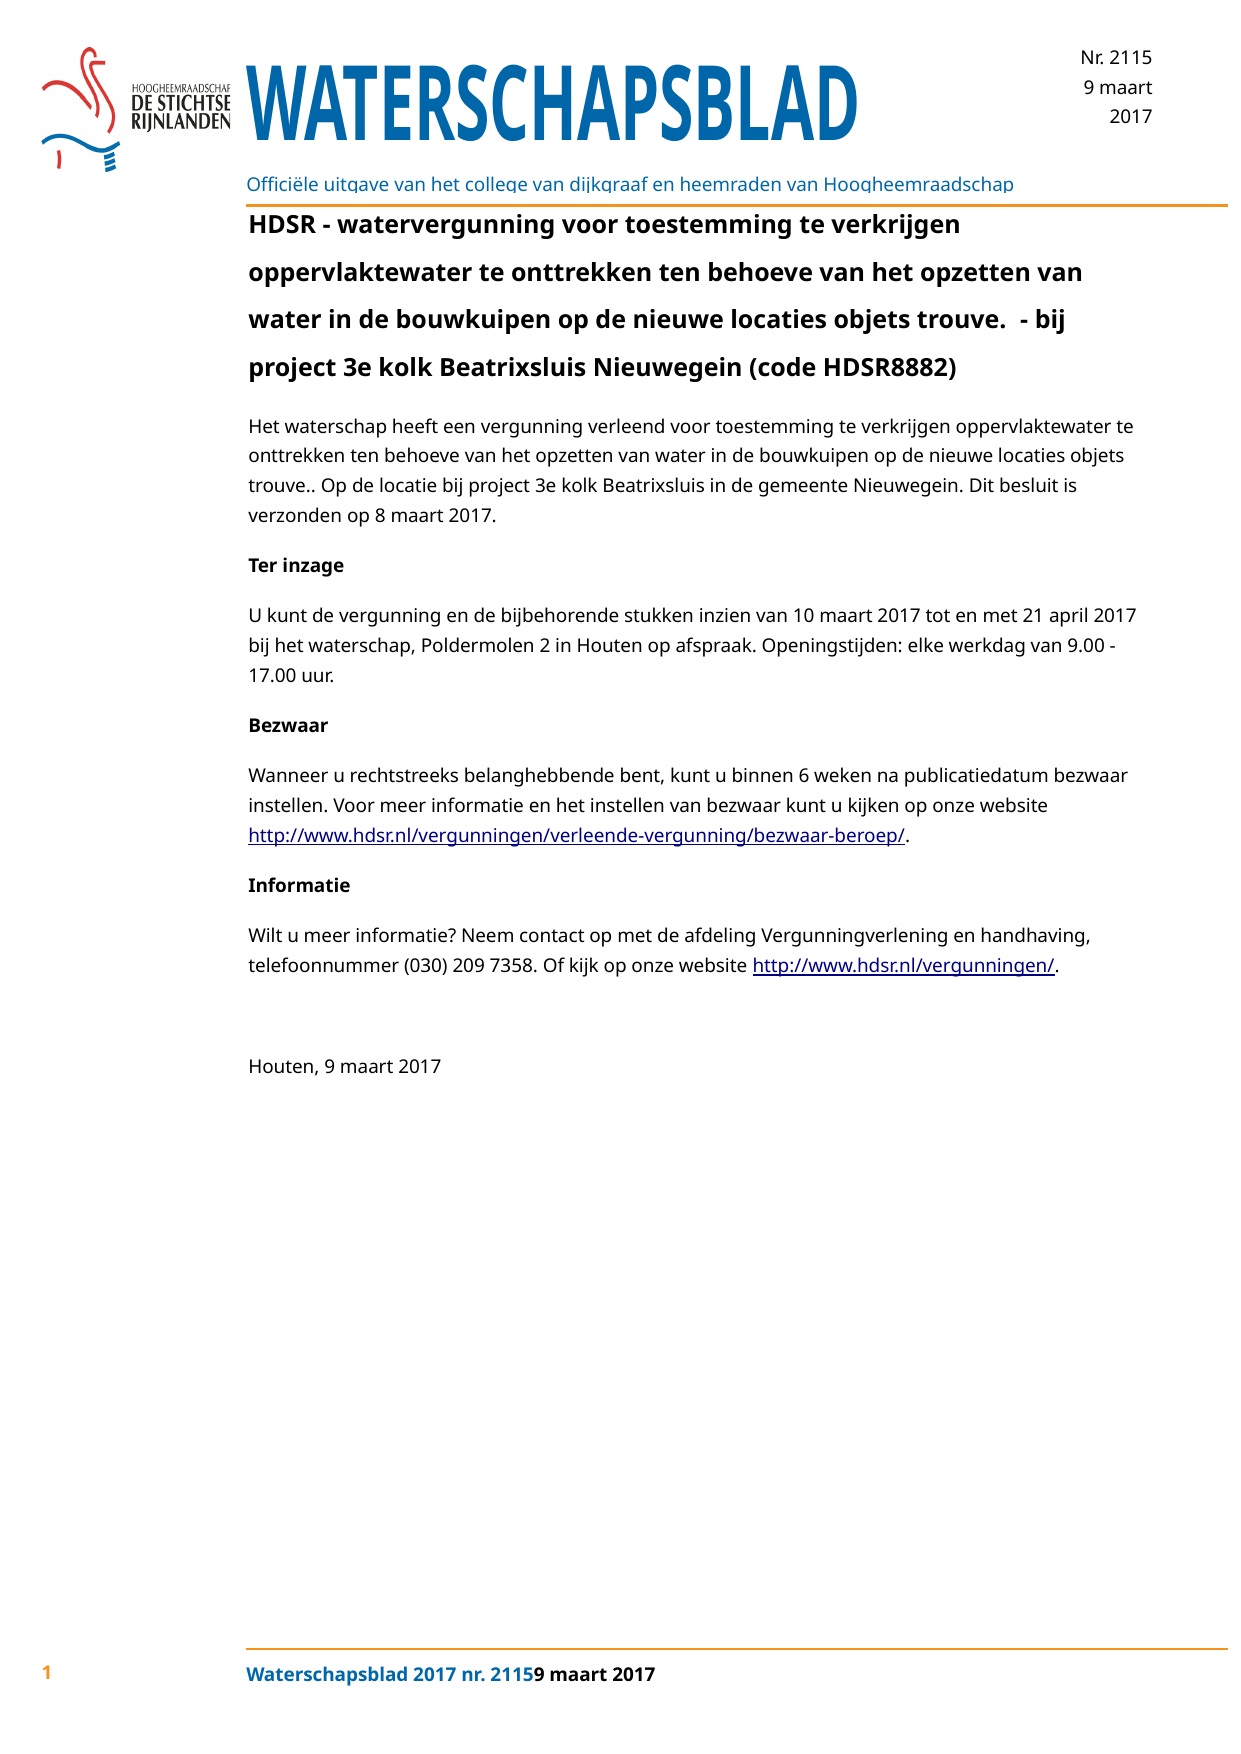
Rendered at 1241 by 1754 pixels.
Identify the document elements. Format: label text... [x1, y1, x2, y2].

text Bezwaar [248, 712, 1152, 738]
text Wilt u meer informatie? Neem contact op met de afdeling Vergunningverlening en handhaving, telefoonnummer (030) 209 7358. Of kijk op onze website http://www.hdsr.nl/vergunningen/. [248, 923, 1152, 978]
picture [41, 47, 231, 172]
text Houten, 9 maart 2017 [248, 1053, 1152, 1079]
text U kunt de vergunning en de bijbehorende stukken inzien van 10 maart 2017 tot en met 21 april 2017 bij het waterschap, Poldermolen 2 in Houten op afspraak. Openingstijden: elke werkdag van 9.00 - 17.00 uur. [248, 603, 1152, 688]
text Het waterschap heeft een vergunning verleend voor toestemming te verkrijgen oppervlaktewater te onttrekken ten behoeve van het opzetten van water in de bouwkuipen op de nieuwe locaties objets trouve.. Op de locatie bij project 3e kolk Beatrixsluis in de gemeente Nieuwegein. Dit besluit is verzonden op 8 maart 2017. [248, 413, 1152, 528]
text HDSR - watervergunning voor toestemming te verkrijgen oppervlaktewater te onttrekken ten behoeve van het opzetten van water in de bouwkuipen op de nieuwe locaties objets trouve. - bij project 3e kolk Beatrixsluis Nieuwegein (code HDSR8882) [248, 207, 1152, 384]
text Informatie [248, 872, 1152, 898]
text Wanneer u rechtstreeks belanghebbende bent, kunt u binnen 6 weken na publicatiedatum bezwaar instellen. Voor meer informatie en het instellen van bezwaar kunt u kijken op onze website http://www.hdsr.nl/vergunningen/verleende-vergunning/bezwaar-beroep/. [248, 763, 1152, 848]
text Ter inzage [248, 552, 1152, 578]
